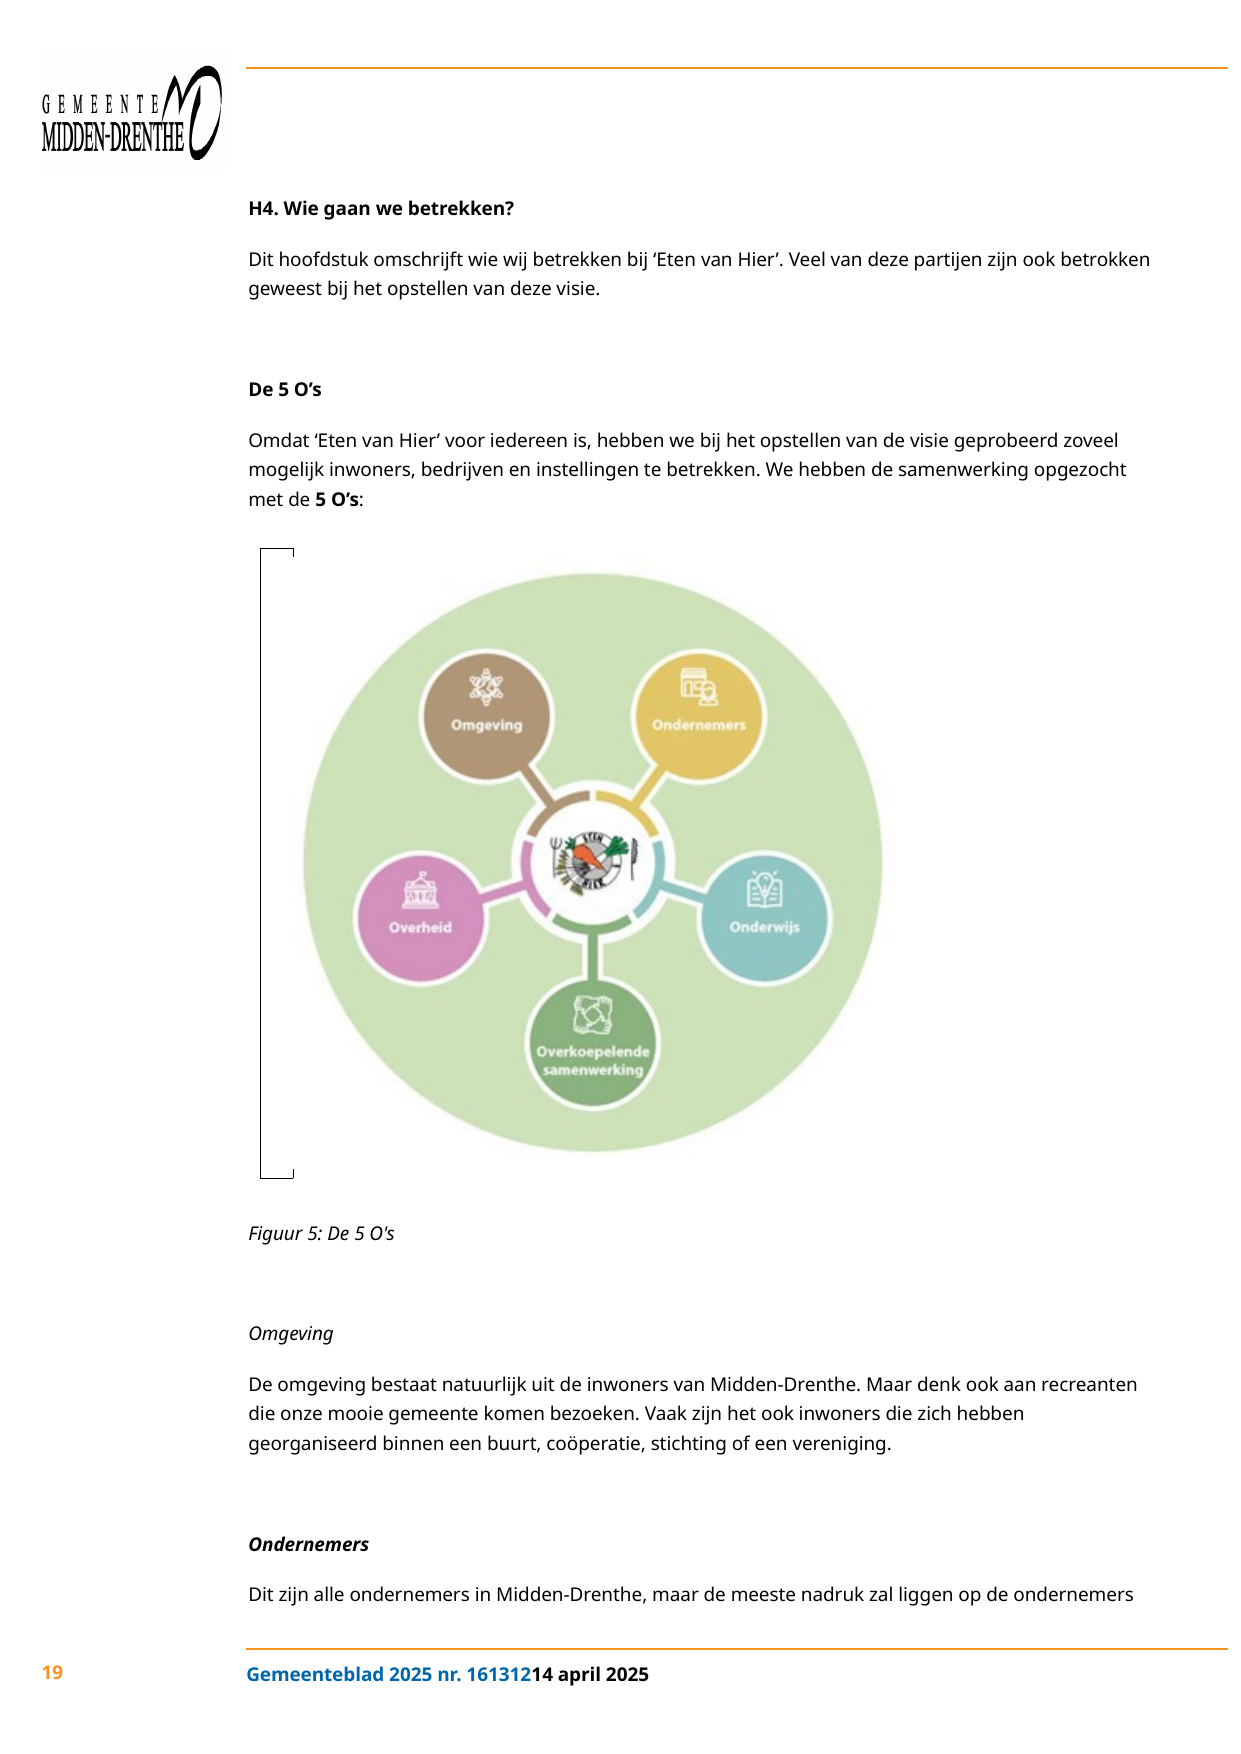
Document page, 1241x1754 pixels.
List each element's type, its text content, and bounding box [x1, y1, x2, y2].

text Dit hoofdstuk omschrijft wie wij betrekken bij ‘Eten van Hier’. Veel van deze partijen zijn ook betrokken geweest bij het opstellen van deze visie. [248, 246, 1152, 301]
text H4. Wie gaan we betrekken? [248, 196, 1152, 221]
text Figuur 5: De 5 O's [248, 1220, 1152, 1245]
text Ondernemers [248, 1531, 1152, 1557]
picture [41, 47, 231, 172]
text De omgeving bestaat natuurlijk uit de inwoners van Midden-Drenthe. Maar denk ook aan recreanten die onze mooie gemeente komen bezoeken. Vaak zijn het ook inwoners die zich hebben georganiseerd binnen een buurt, coöperatie, stichting of een vereniging. [248, 1371, 1152, 1456]
text Omdat ‘Eten van Hier’ voor iedereen is, hebben we bij het opstellen van de visie geprobeerd zoveel mogelijk inwoners, bedrijven en instellingen te betrekken. We hebben de samenwerking opgezocht met de 5 O’s: [248, 427, 1152, 512]
picture [268, 557, 918, 1169]
text Dit zijn alle ondernemers in Midden-Drenthe, maar de meeste nadruk zal liggen op de ondernemers [248, 1581, 1152, 1607]
text De 5 O’s [248, 376, 1152, 402]
text Omgeving [248, 1321, 1152, 1346]
